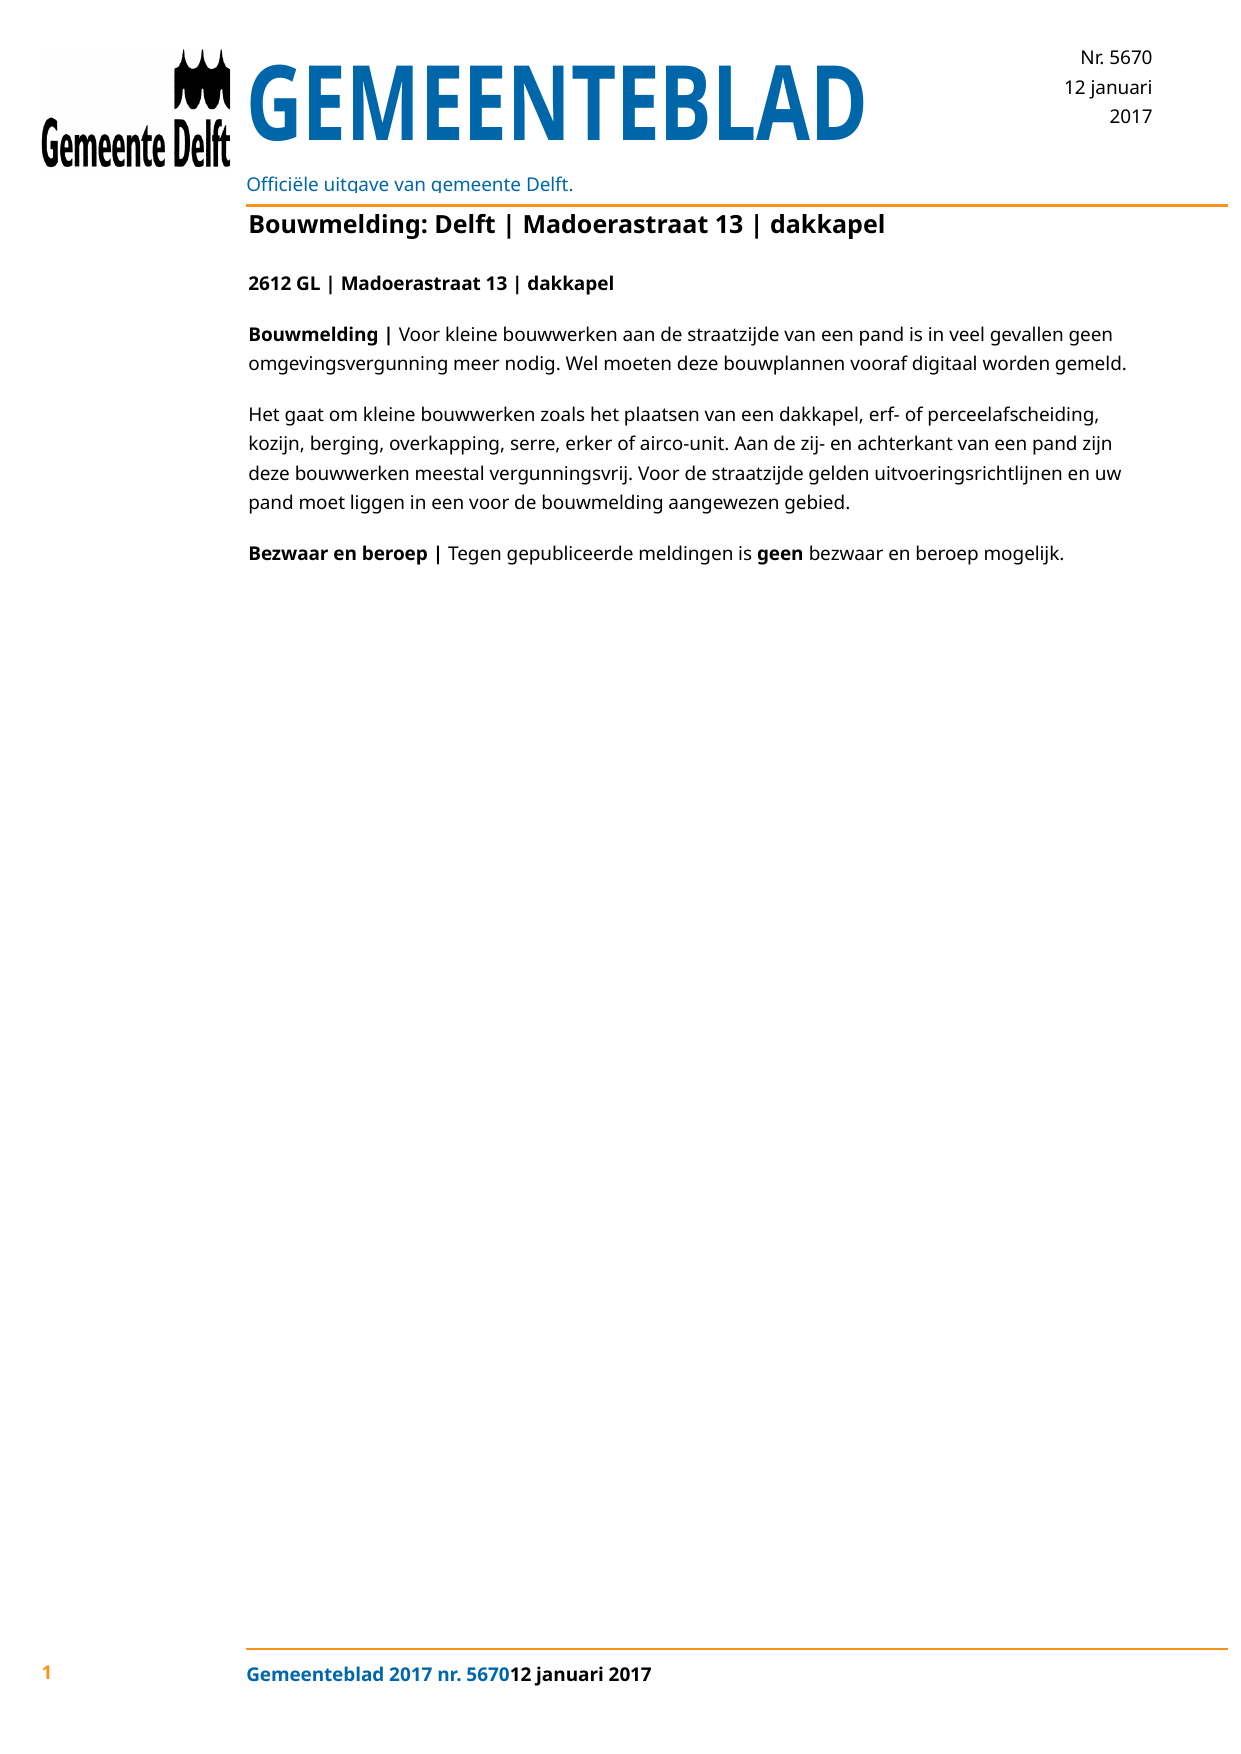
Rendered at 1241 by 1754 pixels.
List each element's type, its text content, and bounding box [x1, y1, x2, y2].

text Bezwaar en beroep | Tegen gepubliceerde meldingen is geen bezwaar en beroep mogelijk. [248, 540, 1152, 566]
text Bouwmelding: Delft | Madoerastraat 13 | dakkapel [248, 207, 1152, 241]
picture [41, 47, 231, 172]
text Bouwmelding | Voor kleine bouwwerken aan de straatzijde van een pand is in veel gevallen geen omgevingsvergunning meer nodig. Wel moeten deze bouwplannen vooraf digitaal worden gemeld. [248, 321, 1152, 376]
text Het gaat om kleine bouwwerken zoals het plaatsen van een dakkapel, erf- of perceelafscheiding, kozijn, berging, overkapping, serre, erker of airco-unit. Aan de zij- en achterkant van een pand zijn deze bouwwerken meestal vergunningsvrij. Voor de straatzijde gelden uitvoeringsrichtlijnen en uw pand moet liggen in een voor de bouwmelding aangewezen gebied. [248, 401, 1152, 515]
text 2612 GL | Madoerastraat 13 | dakkapel [248, 270, 1152, 296]
